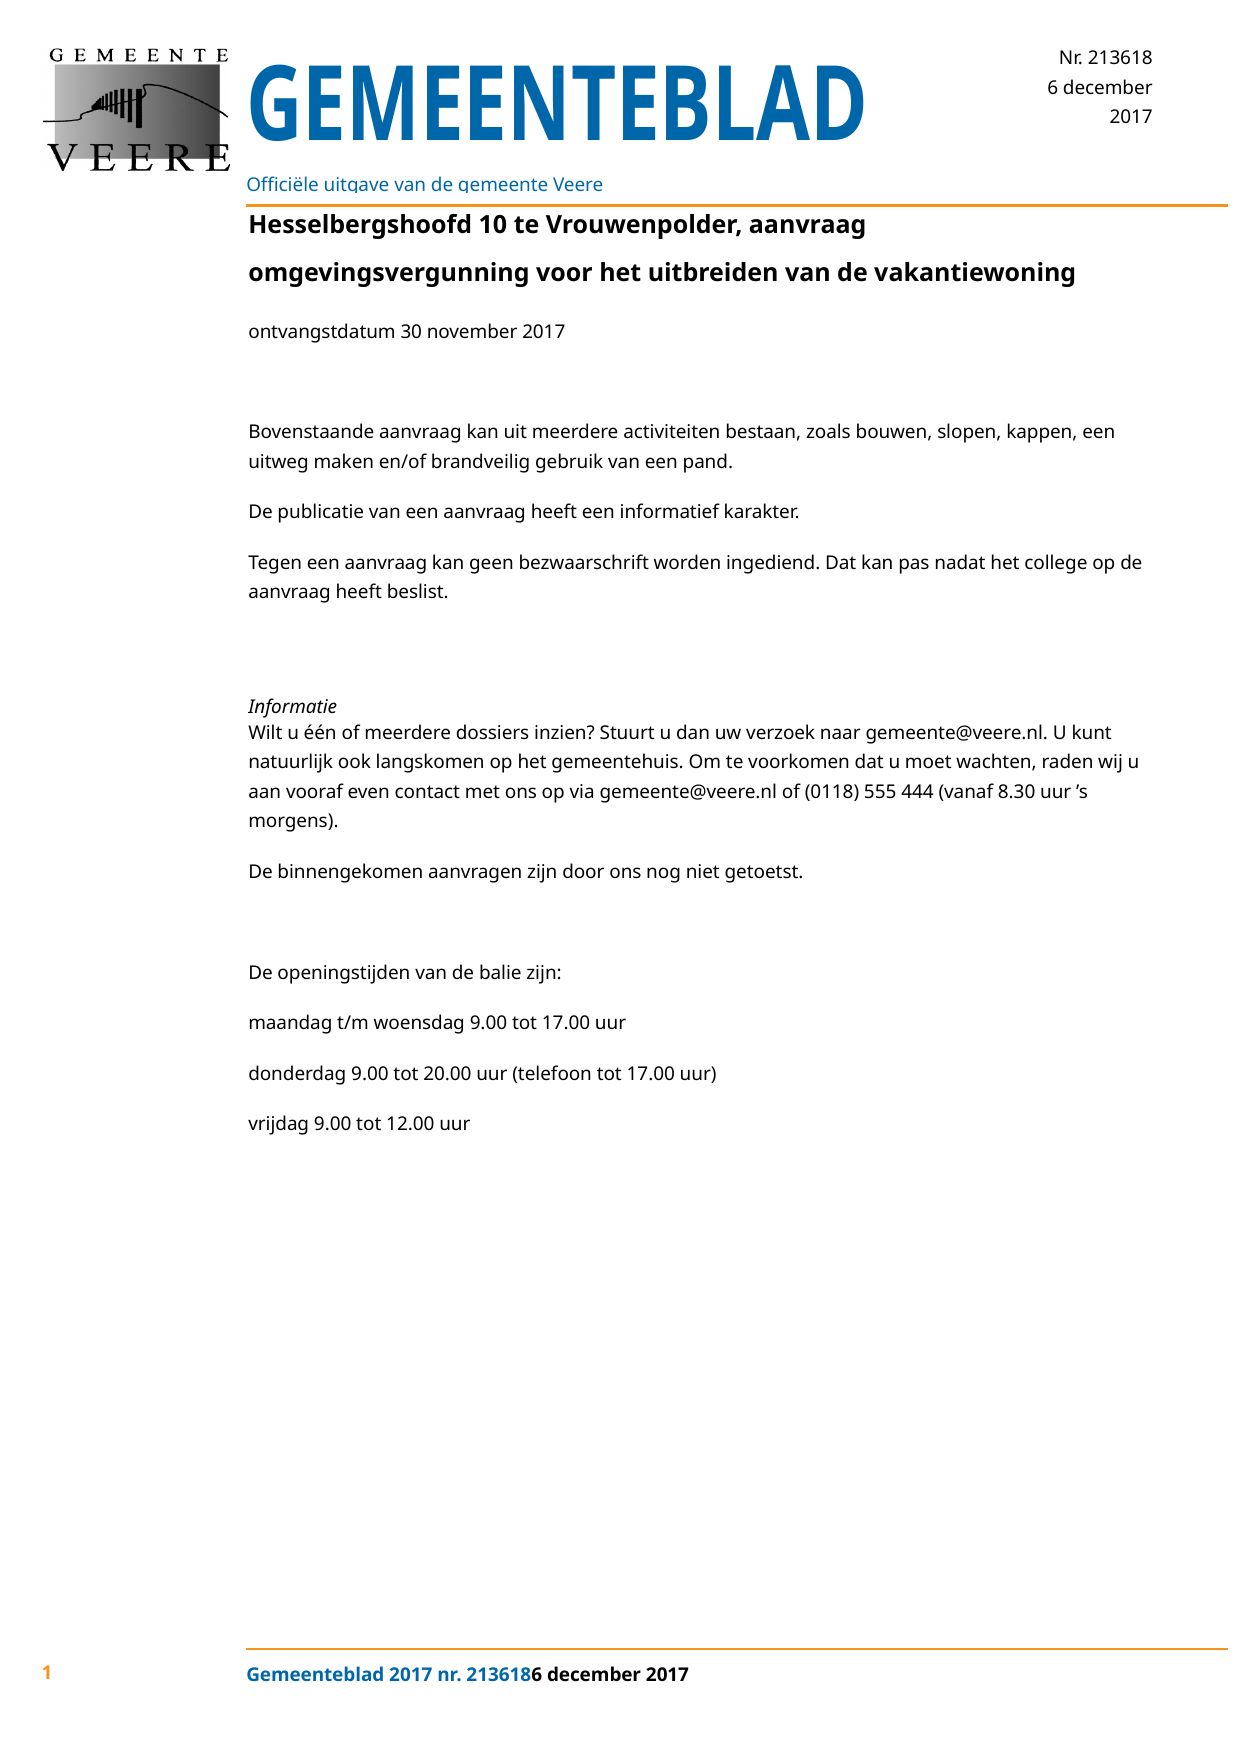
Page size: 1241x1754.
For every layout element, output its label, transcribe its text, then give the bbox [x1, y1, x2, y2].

text Informatie [248, 693, 1152, 719]
text Hesselbergshoofd 10 te Vrouwenpolder, aanvraag omgevingsvergunning voor het uitbreiden van de vakantiewoning [248, 207, 1152, 288]
text De binnengekomen aanvragen zijn door ons nog niet getoetst. [248, 858, 1152, 884]
text Bovenstaande aanvraag kan uit meerdere activiteiten bestaan, zoals bouwen, slopen, kappen, een uitweg maken en/of brandveilig gebruik van een pand. [248, 419, 1152, 474]
text Wilt u één of meerdere dossiers inzien? Stuurt u dan uw verzoek naar gemeente@veere.nl. U kunt natuurlijk ook langskomen op het gemeentehuis. Om te voorkomen dat u moet wachten, raden wij u aan vooraf even contact met ons op via gemeente@veere.nl of (0118) 555 444 (vanaf 8.30 uur ’s morgens). [248, 719, 1152, 833]
picture [41, 47, 231, 172]
text ontvangstdatum 30 november 2017 [248, 318, 1152, 344]
text Tegen een aanvraag kan geen bezwaarschrift worden ingediend. Dat kan pas nadat het college op de aanvraag heeft beslist. [248, 549, 1152, 604]
text donderdag 9.00 tot 20.00 uur (telefoon tot 17.00 uur) [248, 1060, 1152, 1085]
text maandag t/m woensdag 9.00 tot 17.00 uur [248, 1009, 1152, 1035]
text De publicatie van een aanvraag heeft een informatief karakter. [248, 499, 1152, 524]
text De openingstijden van de balie zijn: [248, 959, 1152, 984]
text vrijdag 9.00 tot 12.00 uur [248, 1110, 1152, 1136]
